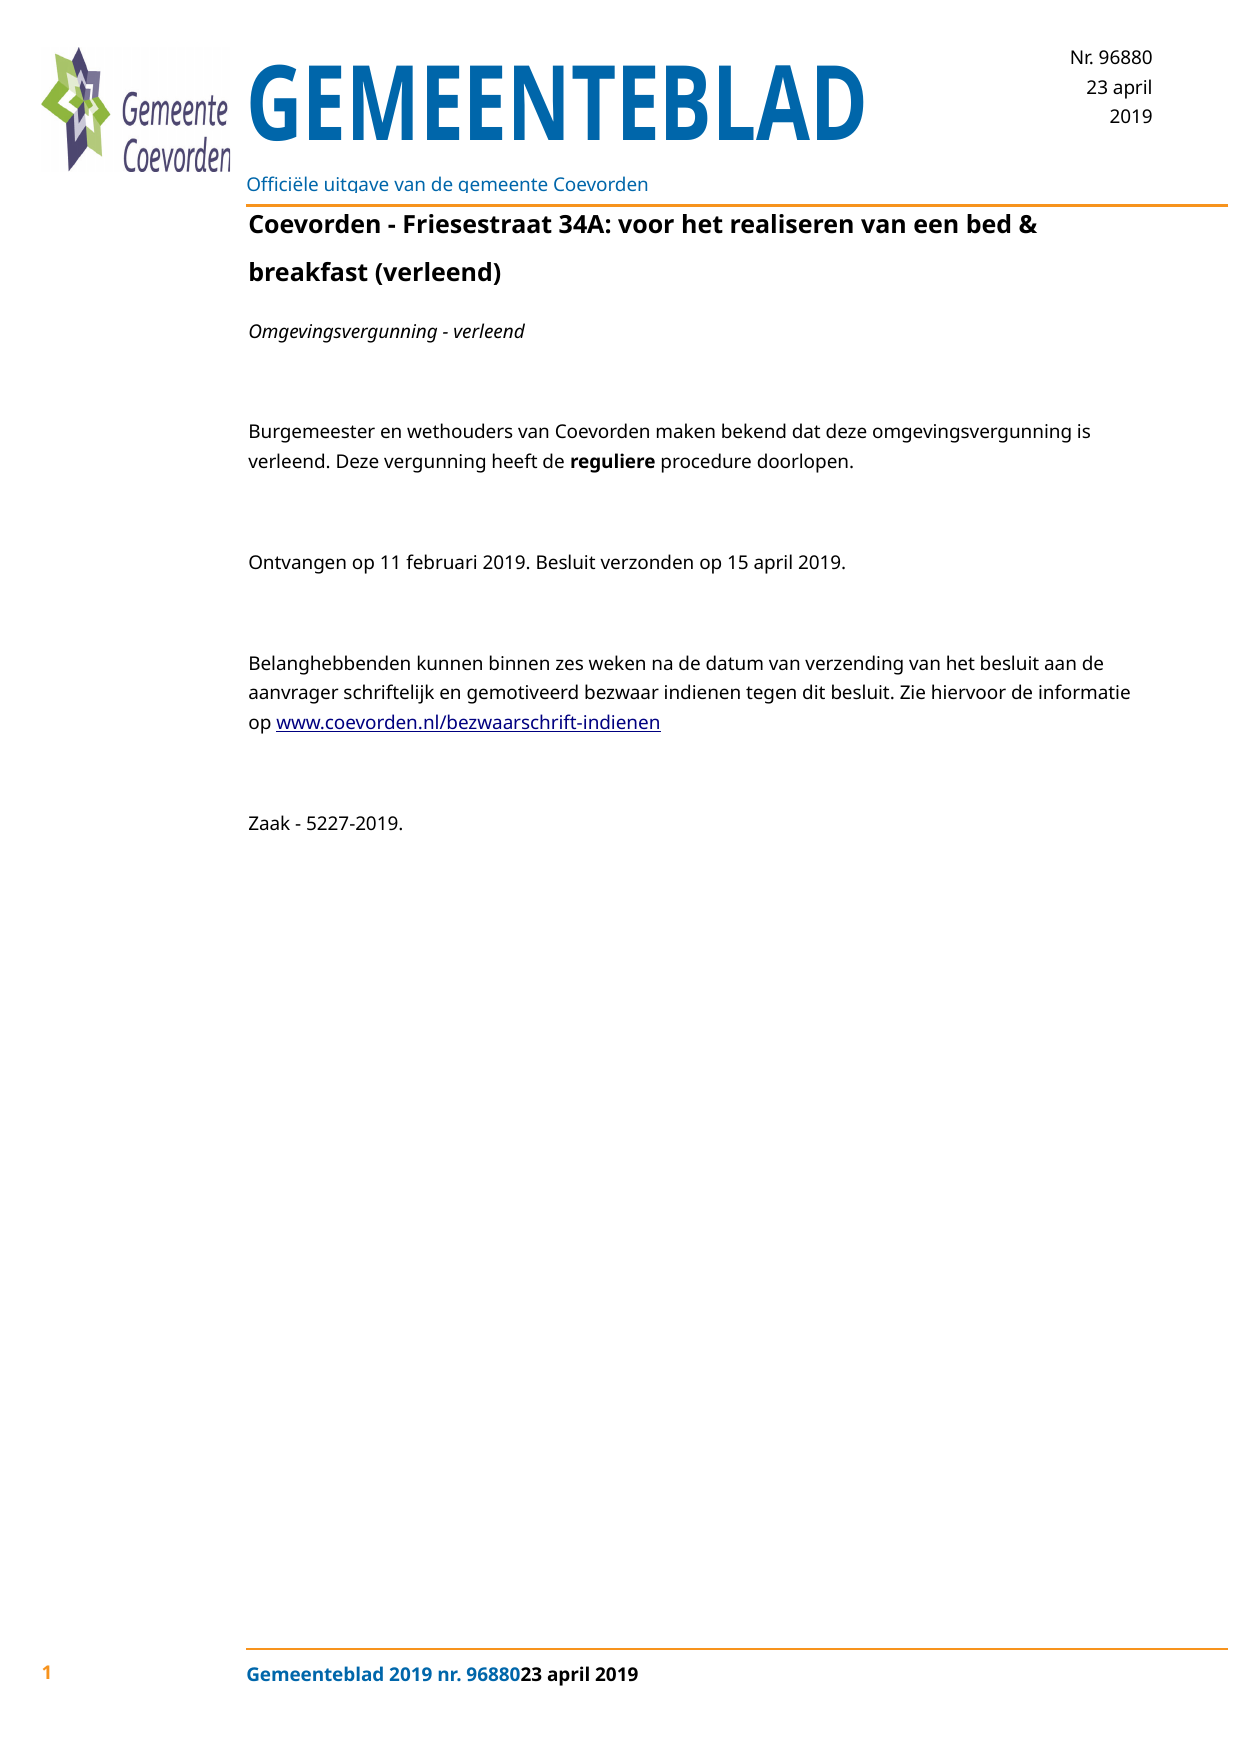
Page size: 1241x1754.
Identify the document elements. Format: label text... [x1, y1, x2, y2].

text Belanghebbenden kunnen binnen zes weken na de datum van verzending van het besluit aan de aanvrager schriftelijk en gemotiveerd bezwaar indienen tegen dit besluit. Zie hiervoor de informatie op www.coevorden.nl/bezwaarschrift-indienen [248, 650, 1152, 735]
text Ontvangen op 11 februari 2019. Besluit verzonden op 15 april 2019. [248, 549, 1152, 575]
text Zaak - 5227-2019. [248, 810, 1152, 836]
picture [41, 47, 231, 172]
text Coevorden - Friesestraat 34A: voor het realiseren van een bed & breakfast (verleend) [248, 207, 1152, 288]
text Burgemeester en wethouders van Coevorden maken bekend dat deze omgevingsvergunning is verleend. Deze vergunning heeft de reguliere procedure doorlopen. [248, 419, 1152, 474]
text Omgevingsvergunning - verleend [248, 318, 1152, 344]
